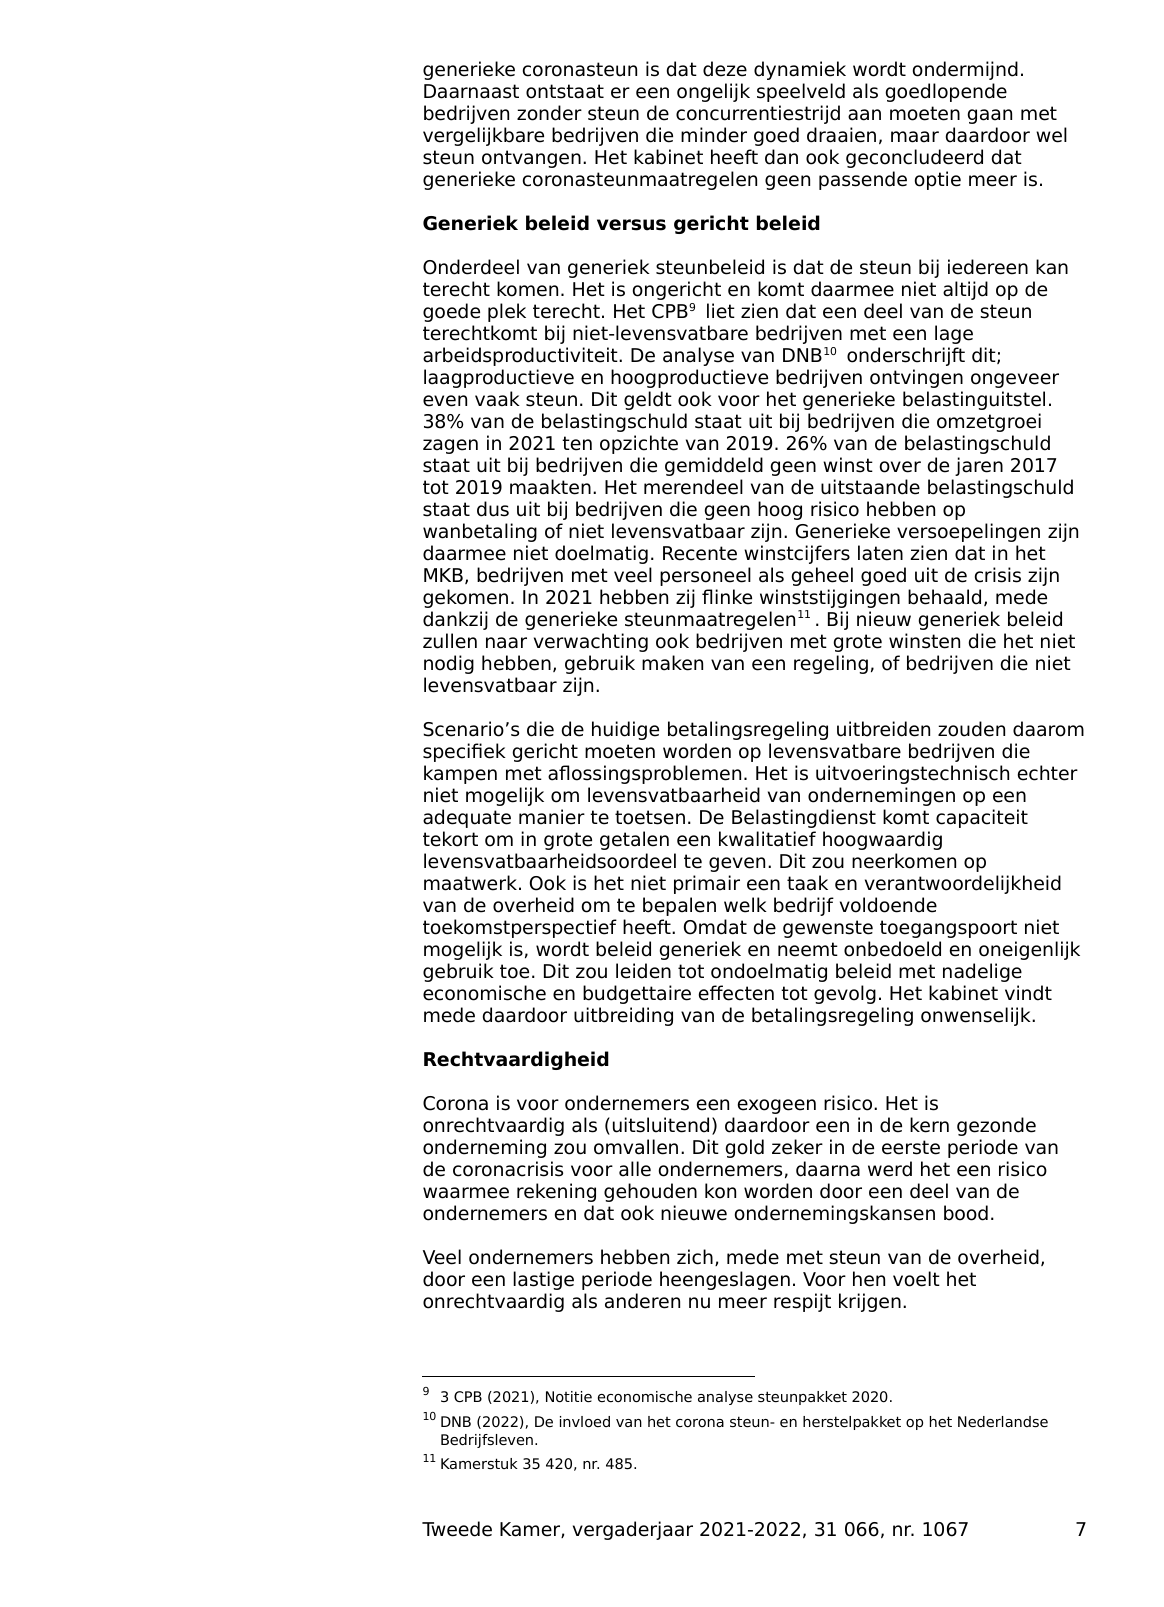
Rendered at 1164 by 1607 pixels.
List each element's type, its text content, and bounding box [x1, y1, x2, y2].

text Corona is voor ondernemers een exogeen risico. Het is onrechtvaardig als (uitsluitend) daardoor een in de kern gezonde onderneming zou omvallen. Dit gold zeker in de eerste periode van de coronacrisis voor alle ondernemers, daarna werd het een risico waarmee rekening gehouden kon worden door een deel van de ondernemers en dat ook nieuwe ondernemingskansen bood. [422, 1093, 1087, 1225]
text Scenario’s die de huidige betalingsregeling uitbreiden zouden daarom specifiek gericht moeten worden op levensvatbare bedrijven die kampen met aflossingsproblemen. Het is uitvoeringstechnisch echter niet mogelijk om levensvatbaarheid van ondernemingen op een adequate manier te toetsen. De Belastingdienst komt capaciteit tekort om in grote getalen een kwalitatief hoogwaardig levensvatbaarheidsoordeel te geven. Dit zou neerkomen op maatwerk. Ook is het niet primair een taak en verantwoordelijkheid van de overheid om te bepalen welk bedrijf voldoende toekomstperspectief heeft. Omdat de gewenste toegangspoort niet mogelijk is, wordt beleid generiek en neemt onbedoeld en oneigenlijk gebruik toe. Dit zou leiden tot ondoelmatig beleid met nadelige economische en budgettaire effecten tot gevolg. Het kabinet vindt mede daardoor uitbreiding van de betalingsregeling onwenselijk. [422, 719, 1087, 1027]
text Onderdeel van generiek steunbeleid is dat de steun bij iedereen kan terecht komen. Het is ongericht en komt daarmee niet altijd op de goede plek terecht. Het CPB liet zien dat een deel van de steun terechtkomt bij niet-levensvatbare bedrijven met een lage arbeidsproductiviteit. De analyse van DNB onderschrijft dit; laagproductieve en hoogproductieve bedrijven ontvingen ongeveer even vaak steun. Dit geldt ook voor het generieke belastinguitstel. 38% van de belastingschuld staat uit bij bedrijven die omzetgroei zagen in 2021 ten opzichte van 2019. 26% van de belastingschuld staat uit bij bedrijven die gemiddeld geen winst over de jaren 2017 tot 2019 maakten. Het merendeel van de uitstaande belastingschuld staat dus uit bij bedrijven die geen hoog risico hebben op wanbetaling of niet levensvatbaar zijn. Generieke versoepelingen zijn daarmee niet doelmatig. Recente winstcijfers laten zien dat in het MKB, bedrijven met veel personeel als geheel goed uit de crisis zijn gekomen. In 2021 hebben zij flinke winststijgingen behaald, mede dankzij de generieke steunmaatregelen. Bij nieuw generiek beleid zullen naar verwachting ook bedrijven met grote winsten die het niet nodig hebben, gebruik maken van een regeling, of bedrijven die niet levensvatbaar zijn. [422, 257, 1087, 697]
text Kamerstuk 35 420, nr. 485. [422, 1452, 1087, 1474]
subtitle Rechtvaardigheid [422, 1049, 1087, 1071]
subtitle Generiek beleid versus gericht beleid [422, 213, 1087, 235]
text 3 CPB (2021), Notitie economische analyse steunpakket 2020. [422, 1385, 1087, 1407]
text DNB (2022), De invloed van het corona steun- en herstelpakket op het Nederlandse Bedrijfsleven. [422, 1410, 1087, 1449]
text Veel ondernemers hebben zich, mede met steun van de overheid, door een lastige periode heengeslagen. Voor hen voelt het onrechtvaardig als anderen nu meer respijt krijgen. [422, 1247, 1087, 1313]
text generieke coronasteun is dat deze dynamiek wordt ondermijnd. Daarnaast ontstaat er een ongelijk speelveld als goedlopende bedrijven zonder steun de concurrentiestrijd aan moeten gaan met vergelijkbare bedrijven die minder goed draaien, maar daardoor wel steun ontvangen. Het kabinet heeft dan ook geconcludeerd dat generieke coronasteunmaatregelen geen passende optie meer is. [422, 59, 1087, 191]
